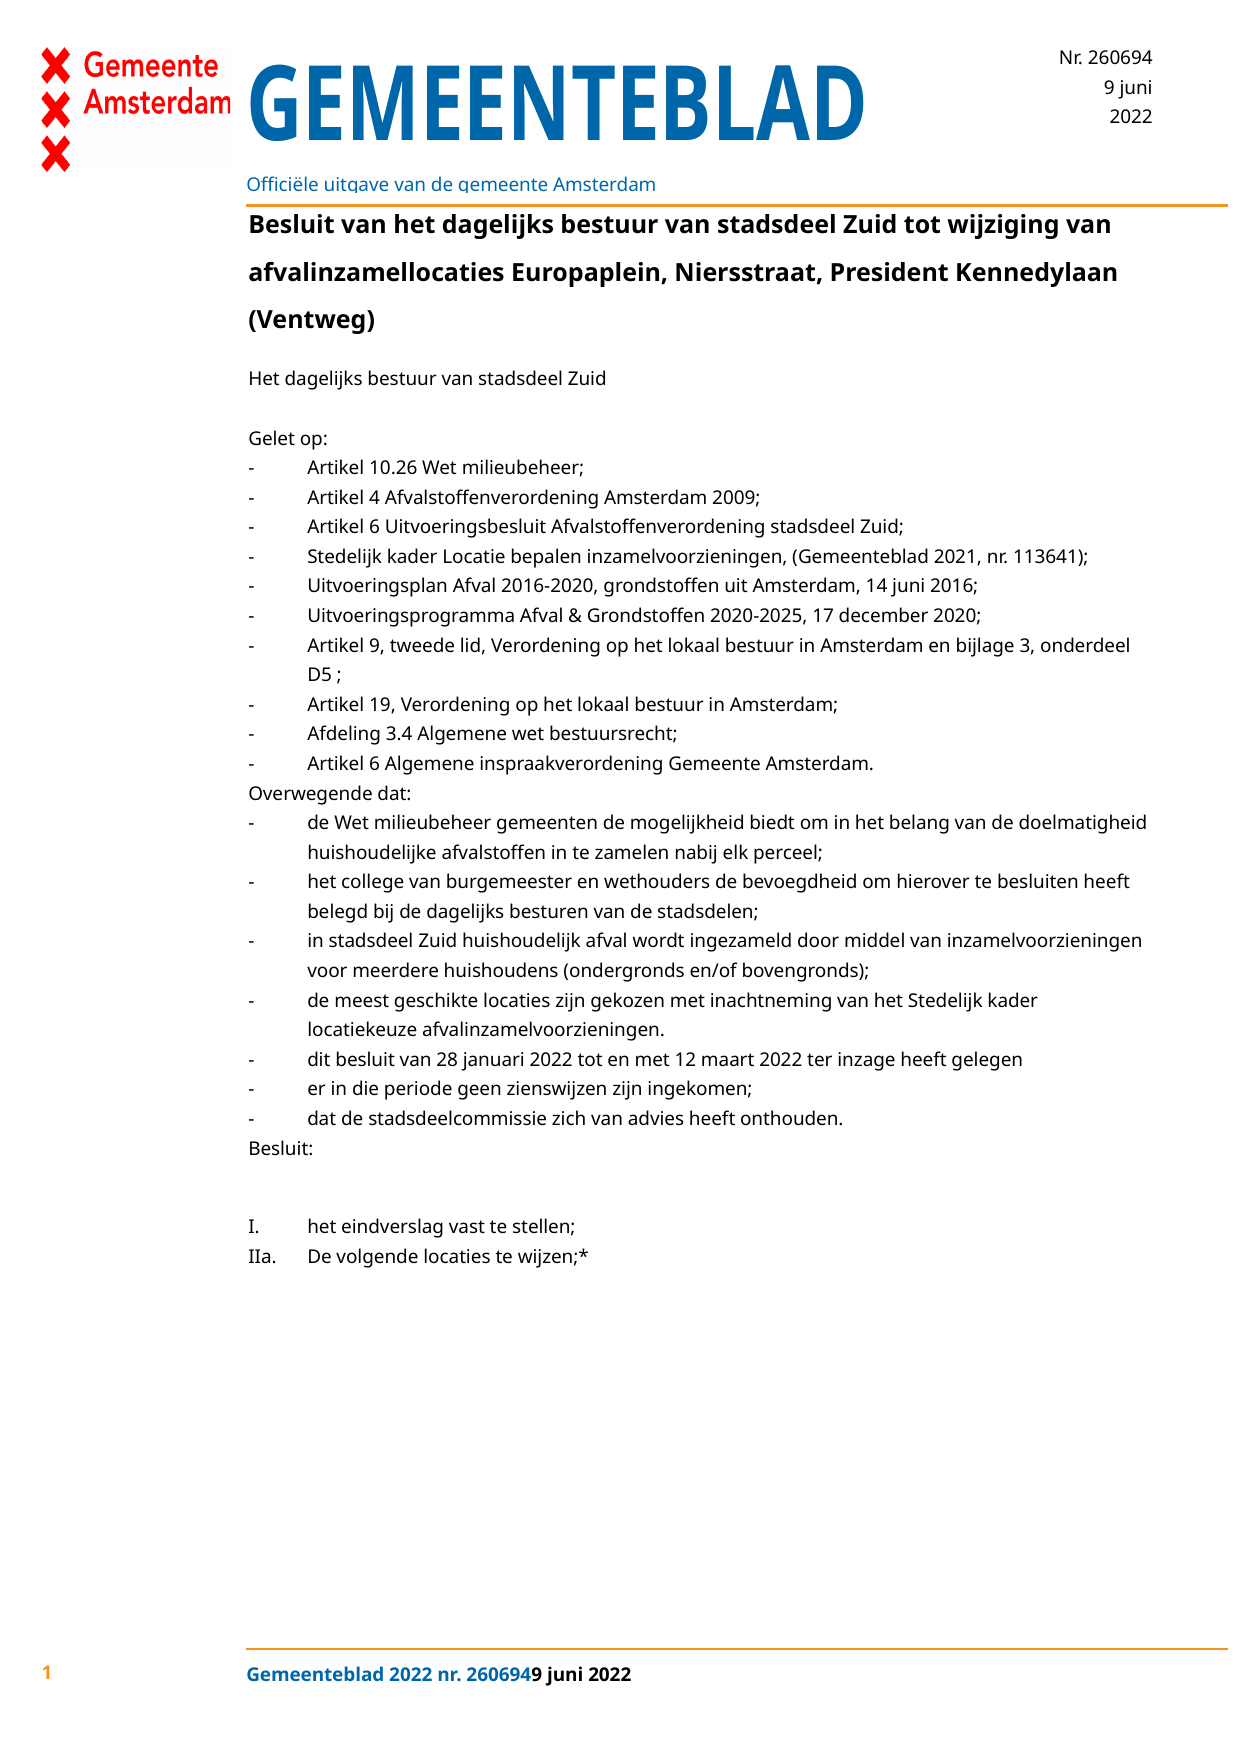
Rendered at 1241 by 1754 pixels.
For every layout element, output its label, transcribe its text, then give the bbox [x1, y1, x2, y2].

list Artikel 19, Verordening op het lokaal bestuur in Amsterdam; [248, 691, 1152, 717]
list Artikel 9, tweede lid, Verordening op het lokaal bestuur in Amsterdam en bijlage 3, onderdeel D5 ; [248, 632, 1152, 687]
list De volgende locaties te wijzen;* [248, 1243, 1152, 1269]
list dat de stadsdeelcommissie zich van advies heeft onthouden. [248, 1105, 1152, 1131]
list Artikel 4 Afvalstoffenverordening Amsterdam 2009; [248, 484, 1152, 509]
picture [41, 47, 231, 172]
list Artikel 6 Algemene inspraakverordening Gemeente Amsterdam. [248, 750, 1152, 776]
text Gelet op: [248, 425, 1152, 450]
text Overwegende dat: [248, 780, 1152, 805]
list in stadsdeel Zuid huishoudelijk afval wordt ingezameld door middel van inzamelvoorzieningen voor meerdere huishoudens (ondergronds en/of bovengronds); [248, 928, 1152, 983]
list Stedelijk kader Locatie bepalen inzamelvoorzieningen, (Gemeenteblad 2021, nr. 113641); [248, 543, 1152, 569]
list Afdeling 3.4 Algemene wet bestuursrecht; [248, 721, 1152, 746]
list Artikel 6 Uitvoeringsbesluit Afvalstoffenverordening stadsdeel Zuid; [248, 513, 1152, 539]
list de meest geschikte locaties zijn gekozen met inachtneming van het Stedelijk kader locatiekeuze afvalinzamelvoorzieningen. [248, 987, 1152, 1042]
text Het dagelijks bestuur van stadsdeel Zuid [248, 366, 1152, 391]
list het eindverslag vast te stellen; [248, 1213, 1152, 1239]
list er in die periode geen zienswijzen zijn ingekomen; [248, 1076, 1152, 1101]
list de Wet milieubeheer gemeenten de mogelijkheid biedt om in het belang van de doelmatigheid huishoudelijke afvalstoffen in te zamelen nabij elk perceel; [248, 809, 1152, 864]
list Artikel 10.26 Wet milieubeheer; [248, 454, 1152, 480]
list Uitvoeringsplan Afval 2016-2020, grondstoffen uit Amsterdam, 14 juni 2016; [248, 573, 1152, 598]
list Uitvoeringsprogramma Afval & Grondstoffen 2020-2025, 17 december 2020; [248, 602, 1152, 628]
text Besluit: [248, 1135, 1152, 1160]
list dit besluit van 28 januari 2022 tot en met 12 maart 2022 ter inzage heeft gelegen [248, 1046, 1152, 1072]
list het college van burgemeester en wethouders de bevoegdheid om hierover te besluiten heeft belegd bij de dagelijks besturen van de stadsdelen; [248, 868, 1152, 924]
text Besluit van het dagelijks bestuur van stadsdeel Zuid tot wijziging van afvalinzamellocaties Europaplein, Niersstraat, President Kennedylaan (Ventweg) [248, 207, 1152, 336]
